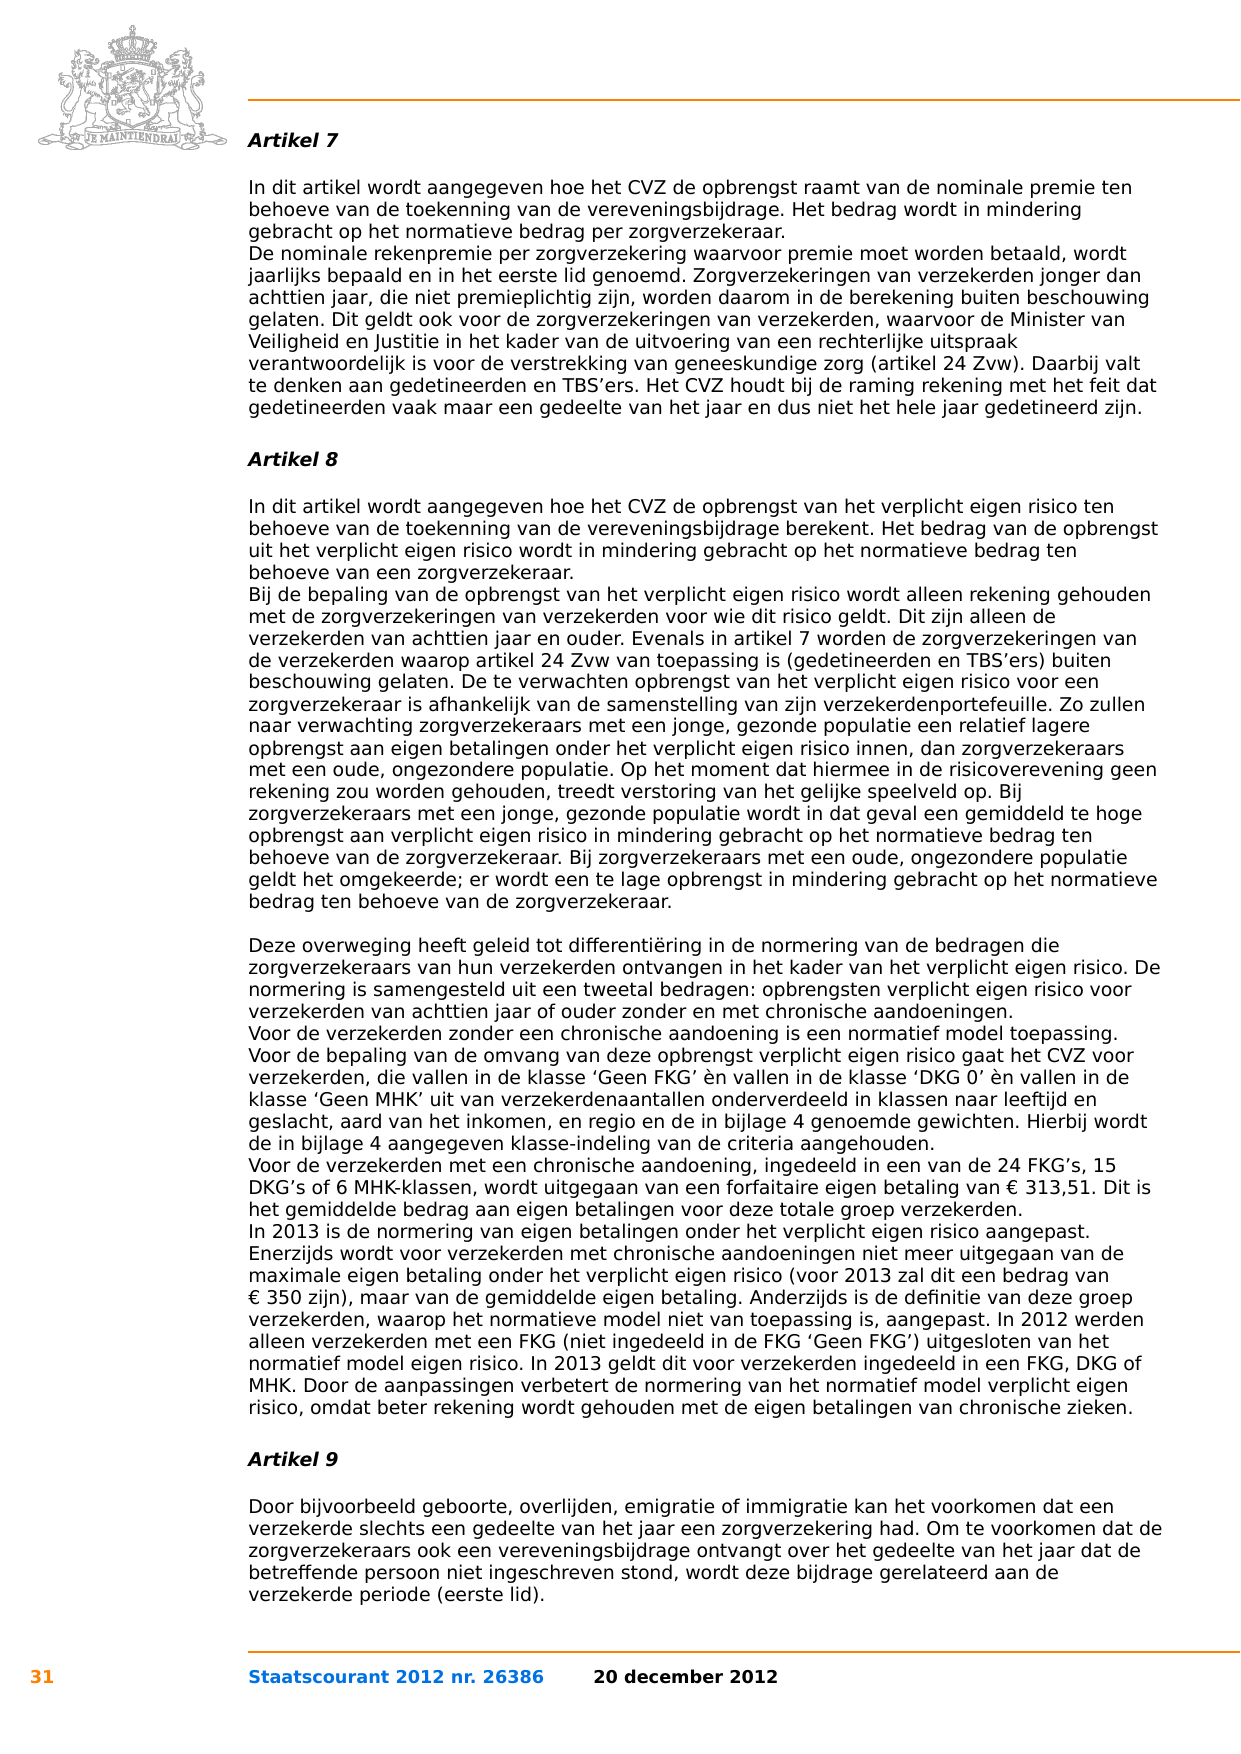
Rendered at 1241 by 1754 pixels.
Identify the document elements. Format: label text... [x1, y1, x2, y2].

subtitle Artikel 9 [248, 1449, 1163, 1471]
text Voor de verzekerden zonder een chronische aandoening is een normatief model toepassing. Voor de bepaling van de omvang van deze opbrengst verplicht eigen risico gaat het CVZ voor verzekerden, die vallen in de klasse ‘Geen FKG’ èn vallen in de klasse ‘DKG 0’ èn vallen in de klasse ‘Geen MHK’ uit van verzekerdenaantallen onderverdeeld in klassen naar leeftijd en geslacht, aard van het inkomen, en regio en de in bijlage 4 genoemde gewichten. Hierbij wordt de in bijlage 4 aangegeven klasse-indeling van de criteria aangehouden. [248, 1023, 1163, 1155]
text Voor de verzekerden met een chronische aandoening, ingedeeld in een van de 24 FKG’s, 15 DKG’s of 6 MHK-klassen, wordt uitgegaan van een forfaitaire eigen betaling van € 313,51. Dit is het gemiddelde bedrag aan eigen betalingen voor deze totale groep verzekerden. [248, 1155, 1163, 1221]
picture [38, 25, 227, 150]
text De nominale rekenpremie per zorgverzekering waarvoor premie moet worden betaald, wordt jaarlijks bepaald en in het eerste lid genoemd. Zorgverzekeringen van verzekerden jonger dan achttien jaar, die niet premieplichtig zijn, worden daarom in de berekening buiten beschouwing gelaten. Dit geldt ook voor de zorgverzekeringen van verzekerden, waarvoor de Minister van Veiligheid en Justitie in het kader van de uitvoering van een rechterlijke uitspraak verantwoordelijk is voor de verstrekking van geneeskundige zorg (artikel 24 Zvw). Daarbij valt te denken aan gedetineerden en TBS’ers. Het CVZ houdt bij de raming rekening met het feit dat gedetineerden vaak maar een gedeelte van het jaar en dus niet het hele jaar gedetineerd zijn. [248, 243, 1163, 419]
text Door bijvoorbeeld geboorte, overlijden, emigratie of immigratie kan het voorkomen dat een verzekerde slechts een gedeelte van het jaar een zorgverzekering had. Om te voorkomen dat de zorgverzekeraars ook een vereveningsbijdrage ontvangt over het gedeelte van het jaar dat de betreffende persoon niet ingeschreven stond, wordt deze bijdrage gerelateerd aan de verzekerde periode (eerste lid). [248, 1496, 1163, 1606]
subtitle Artikel 8 [248, 449, 1163, 471]
text Deze overweging heeft geleid tot differentiëring in de normering van de bedragen die zorgverzekeraars van hun verzekerden ontvangen in het kader van het verplicht eigen risico. De normering is samengesteld uit een tweetal bedragen: opbrengsten verplicht eigen risico voor verzekerden van achttien jaar of ouder zonder en met chronische aandoeningen. [248, 935, 1163, 1023]
text In dit artikel wordt aangegeven hoe het CVZ de opbrengst raamt van de nominale premie ten behoeve van de toekenning van de vereveningsbijdrage. Het bedrag wordt in mindering gebracht op het normatieve bedrag per zorgverzekeraar. [248, 177, 1163, 243]
text Bij de bepaling van de opbrengst van het verplicht eigen risico wordt alleen rekening gehouden met de zorgverzekeringen van verzekerden voor wie dit risico geldt. Dit zijn alleen de verzekerden van achttien jaar en ouder. Evenals in artikel 7 worden de zorgverzekeringen van de verzekerden waarop artikel 24 Zvw van toepassing is (gedetineerden en TBS’ers) buiten beschouwing gelaten. De te verwachten opbrengst van het verplicht eigen risico voor een zorgverzekeraar is afhankelijk van de samenstelling van zijn verzekerdenportefeuille. Zo zullen naar verwachting zorgverzekeraars met een jonge, gezonde populatie een relatief lagere opbrengst aan eigen betalingen onder het verplicht eigen risico innen, dan zorgverzekeraars met een oude, ongezondere populatie. Op het moment dat hiermee in de risicoverevening geen rekening zou worden gehouden, treedt verstoring van het gelijke speelveld op. Bij zorgverzekeraars met een jonge, gezonde populatie wordt in dat geval een gemiddeld te hoge opbrengst aan verplicht eigen risico in mindering gebracht op het normatieve bedrag ten behoeve van de zorgverzekeraar. Bij zorgverzekeraars met een oude, ongezondere populatie geldt het omgekeerde; er wordt een te lage opbrengst in mindering gebracht op het normatieve bedrag ten behoeve van de zorgverzekeraar. [248, 583, 1163, 913]
text In 2013 is de normering van eigen betalingen onder het verplicht eigen risico aangepast. Enerzijds wordt voor verzekerden met chronische aandoeningen niet meer uitgegaan van de maximale eigen betaling onder het verplicht eigen risico (voor 2013 zal dit een bedrag van € 350 zijn), maar van de gemiddelde eigen betaling. Anderzijds is de definitie van deze groep verzekerden, waarop het normatieve model niet van toepassing is, aangepast. In 2012 werden alleen verzekerden met een FKG (niet ingedeeld in de FKG ‘Geen FKG’) uitgesloten van het normatief model eigen risico. In 2013 geldt dit voor verzekerden ingedeeld in een FKG, DKG of MHK. Door de aanpassingen verbetert de normering van het normatief model verplicht eigen risico, omdat beter rekening wordt gehouden met de eigen betalingen van chronische zieken. [248, 1221, 1163, 1419]
subtitle Artikel 7 [248, 130, 1163, 152]
text In dit artikel wordt aangegeven hoe het CVZ de opbrengst van het verplicht eigen risico ten behoeve van de toekenning van de vereveningsbijdrage berekent. Het bedrag van de opbrengst uit het verplicht eigen risico wordt in mindering gebracht op het normatieve bedrag ten behoeve van een zorgverzekeraar. [248, 496, 1163, 583]
